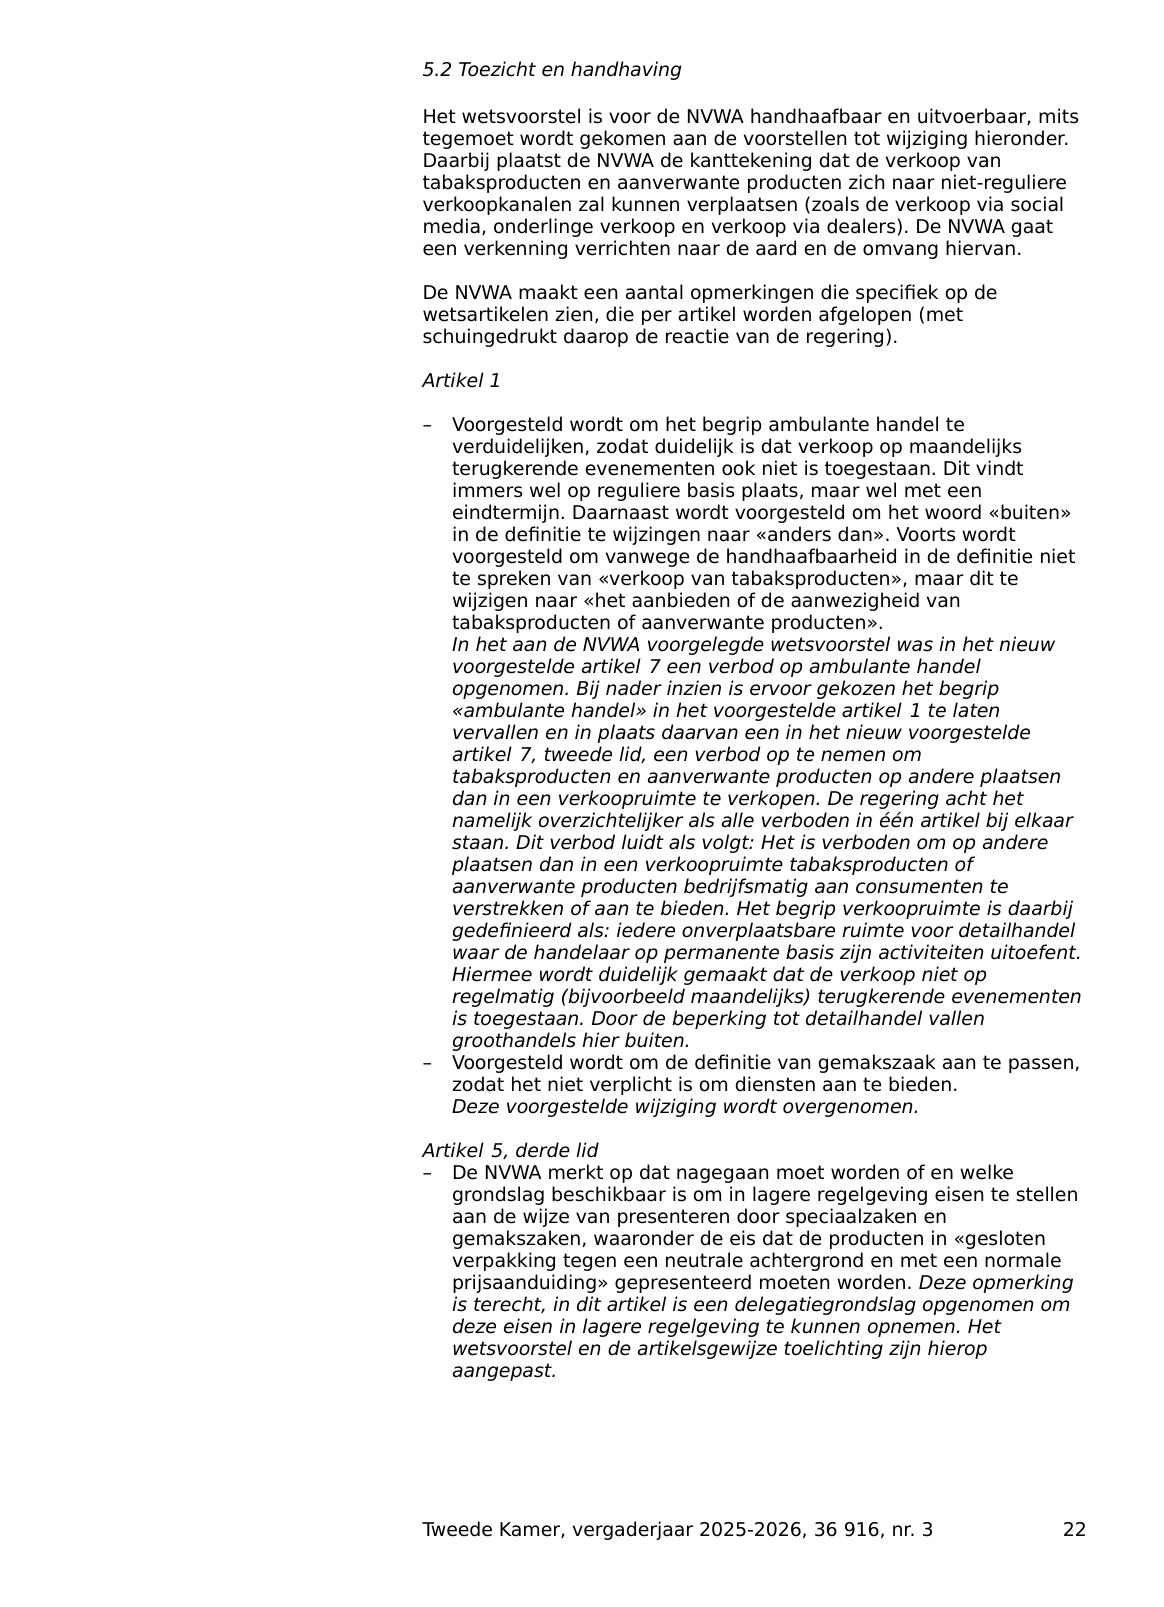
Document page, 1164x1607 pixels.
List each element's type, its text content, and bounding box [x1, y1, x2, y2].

text Deze voorgestelde wijziging wordt overgenomen. [452, 1096, 1087, 1118]
text – Voorgesteld wordt om het begrip ambulante handel te verduidelijken, zodat duidelijk is dat verkoop op maandelijks terugkerende evenementen ook niet is toegestaan. Dit vindt immers wel op reguliere basis plaats, maar wel met een eindtermijn. Daarnaast wordt voorgesteld om het woord «buiten» in de definitie te wijzingen naar «anders dan». Voorts wordt voorgesteld om vanwege de handhaafbaarheid in de definitie niet te spreken van «verkoop van tabaksproducten», maar dit te wijzigen naar «het aanbieden of de aanwezigheid van tabaksproducten of aanverwante producten». [422, 414, 1087, 634]
text De NVWA maakt een aantal opmerkingen die specifiek op de wetsartikelen zien, die per artikel worden afgelopen (met schuingedrukt daarop de reactie van de regering). [422, 282, 1087, 348]
subtitle Artikel 5, derde lid [422, 1140, 1087, 1162]
subtitle 5.2 Toezicht en handhaving [422, 59, 1087, 81]
text – De NVWA merkt op dat nagegaan moet worden of en welke grondslag beschikbaar is om in lagere regelgeving eisen te stellen aan de wijze van presenteren door speciaalzaken en gemakszaken, waaronder de eis dat de producten in «gesloten verpakking tegen een neutrale achtergrond en met een normale prijsaanduiding» gepresenteerd moeten worden. Deze opmerking is terecht, in dit artikel is een delegatiegrondslag opgenomen om deze eisen in lagere regelgeving te kunnen opnemen. Het wetsvoorstel en de artikelsgewijze toelichting zijn hierop aangepast. [422, 1162, 1087, 1382]
text In het aan de NVWA voorgelegde wetsvoorstel was in het nieuw voorgestelde artikel 7 een verbod op ambulante handel opgenomen. Bij nader inzien is ervoor gekozen het begrip «ambulante handel» in het voorgestelde artikel 1 te laten vervallen en in plaats daarvan een in het nieuw voorgestelde artikel 7, tweede lid, een verbod op te nemen om tabaksproducten en aanverwante producten op andere plaatsen dan in een verkoopruimte te verkopen. De regering acht het namelijk overzichtelijker als alle verboden in één artikel bij elkaar staan. Dit verbod luidt als volgt: Het is verboden om op andere plaatsen dan in een verkoopruimte tabaksproducten of aanverwante producten bedrijfsmatig aan consumenten te verstrekken of aan te bieden. Het begrip verkoopruimte is daarbij gedefinieerd als: iedere onverplaatsbare ruimte voor detailhandel waar de handelaar op permanente basis zijn activiteiten uitoefent. Hiermee wordt duidelijk gemaakt dat de verkoop niet op regelmatig (bijvoorbeeld maandelijks) terugkerende evenementen is toegestaan. Door de beperking tot detailhandel vallen groothandels hier buiten. [452, 634, 1087, 1052]
text – Voorgesteld wordt om de definitie van gemakszaak aan te passen, zodat het niet verplicht is om diensten aan te bieden. [422, 1052, 1087, 1096]
text Het wetsvoorstel is voor de NVWA handhaafbaar en uitvoerbaar, mits tegemoet wordt gekomen aan de voorstellen tot wijziging hieronder. Daarbij plaatst de NVWA de kanttekening dat de verkoop van tabaksproducten en aanverwante producten zich naar niet-reguliere verkoopkanalen zal kunnen verplaatsen (zoals de verkoop via social media, onderlinge verkoop en verkoop via dealers). De NVWA gaat een verkenning verrichten naar de aard en de omvang hiervan. [422, 106, 1087, 260]
subtitle Artikel 1 [422, 370, 1087, 392]
